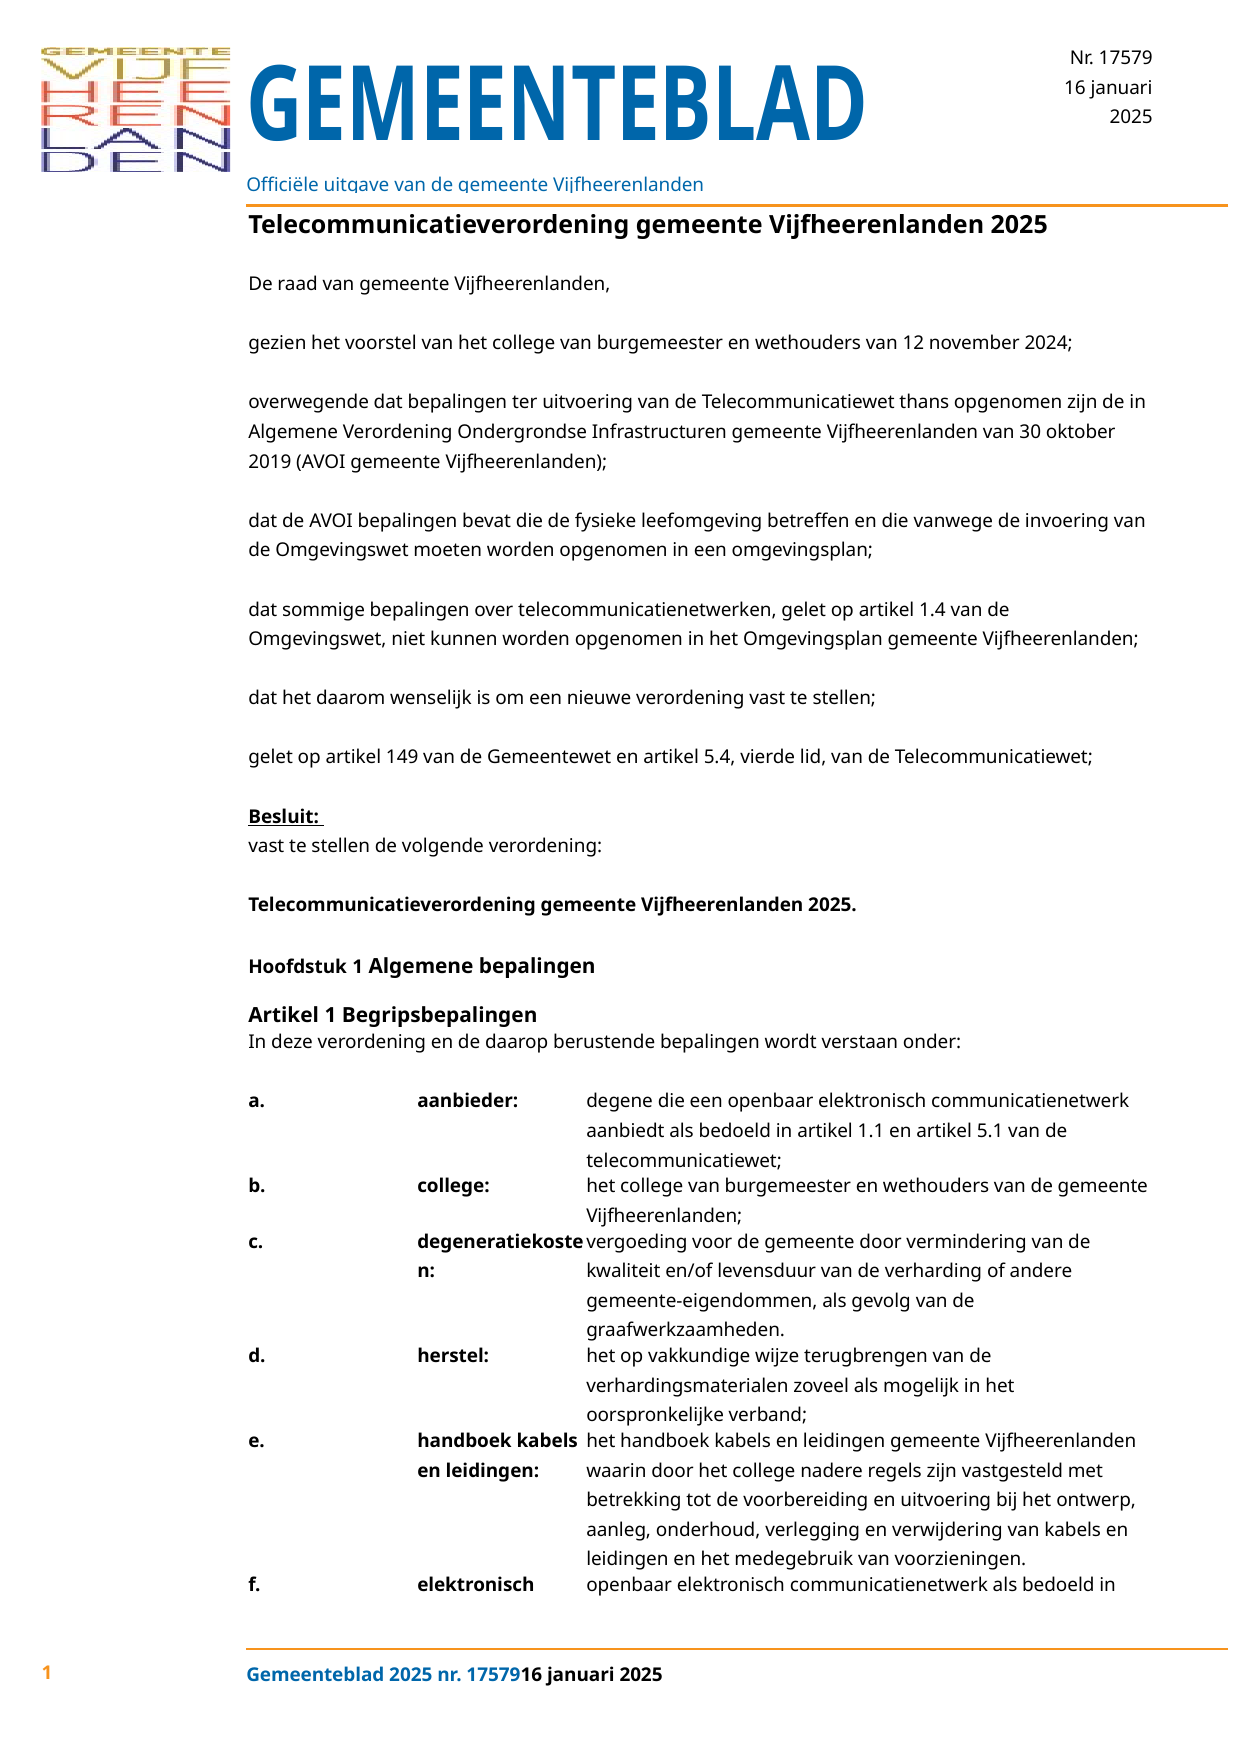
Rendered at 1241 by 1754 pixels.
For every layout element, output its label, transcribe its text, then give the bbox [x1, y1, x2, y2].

table_cell c. [248, 1228, 417, 1342]
text Telecommunicatieverordening gemeente Vijfheerenlanden 2025. [248, 892, 1152, 917]
table_cell e. [248, 1427, 417, 1571]
table_cell degeneratiekosten: [417, 1228, 586, 1342]
picture [41, 47, 231, 172]
table_header degene die een openbaar elektronisch communicatienetwerk aanbiedt als bedoeld in artikel 1.1 en artikel 5.1 van de telecommunicatiewet; [586, 1088, 1152, 1173]
text dat sommige bepalingen over telecommunicatienetwerken, gelet op artikel 1.4 van de Omgevingswet, niet kunnen worden opgenomen in het Omgevingsplan gemeente Vijfheerenlanden; [248, 596, 1152, 651]
table_header aanbieder: [417, 1088, 586, 1173]
table_cell het college van burgemeester en wethouders van de gemeente Vijfheerenlanden; [586, 1173, 1152, 1228]
text In deze verordening en de daarop berustende bepalingen wordt verstaan onder: [248, 1028, 1152, 1054]
text Telecommunicatieverordening gemeente Vijfheerenlanden 2025 [248, 207, 1152, 241]
text dat de AVOI bepalingen bevat die de fysieke leefomgeving betreffen en die vanwege de invoering van de Omgevingswet moeten worden opgenomen in een omgevingsplan; [248, 507, 1152, 562]
text Artikel 1 Begripsbepalingen [248, 1000, 1152, 1028]
table_cell handboek kabels en leidingen: [417, 1427, 586, 1571]
text gelet op artikel 149 van de Gemeentewet en artikel 5.4, vierde lid, van de Telecommunicatiewet; [248, 744, 1152, 769]
text overwegende dat bepalingen ter uitvoering van de Telecommunicatiewet thans opgenomen zijn de in Algemene Verordening Ondergrondse Infrastructuren gemeente Vijfheerenlanden van 30 oktober 2019 (AVOI gemeente Vijfheerenlanden); [248, 389, 1152, 473]
text vast te stellen de volgende verordening: [248, 832, 1152, 858]
table_cell b. [248, 1173, 417, 1228]
table_cell vergoeding voor de gemeente door vermindering van de kwaliteit en/of levensduur van de verharding of andere gemeente-eigendommen, als gevolg van de graafwerkzaamheden. [586, 1228, 1152, 1342]
text dat het daarom wenselijk is om een nieuwe verordening vast te stellen; [248, 684, 1152, 710]
text Besluit: [248, 803, 1152, 828]
table_cell elektronisch [417, 1571, 586, 1597]
text gezien het voorstel van het college van burgemeester en wethouders van 12 november 2024; [248, 329, 1152, 355]
table_cell het handboek kabels en leidingen gemeente Vijfheerenlanden waarin door het college nadere regels zijn vastgesteld met betrekking tot de voorbereiding en uitvoering bij het ontwerp, aanleg, onderhoud, verlegging en verwijdering van kabels en leidingen en het medegebruik van voorzieningen. [586, 1427, 1152, 1571]
text Hoofdstuk 1 Algemene bepalingen [248, 951, 1152, 979]
table_cell college: [417, 1173, 586, 1228]
table_cell herstel: [417, 1343, 586, 1427]
table_cell het op vakkundige wijze terugbrengen van de verhardingsmaterialen zoveel als mogelijk in het oorspronkelijke verband; [586, 1343, 1152, 1427]
table_cell f. [248, 1571, 417, 1597]
table_cell d. [248, 1343, 417, 1427]
text De raad van gemeente Vijfheerenlanden, [248, 270, 1152, 296]
table_cell openbaar elektronisch communicatienetwerk als bedoeld in [586, 1571, 1152, 1597]
table_header a. [248, 1088, 417, 1173]
